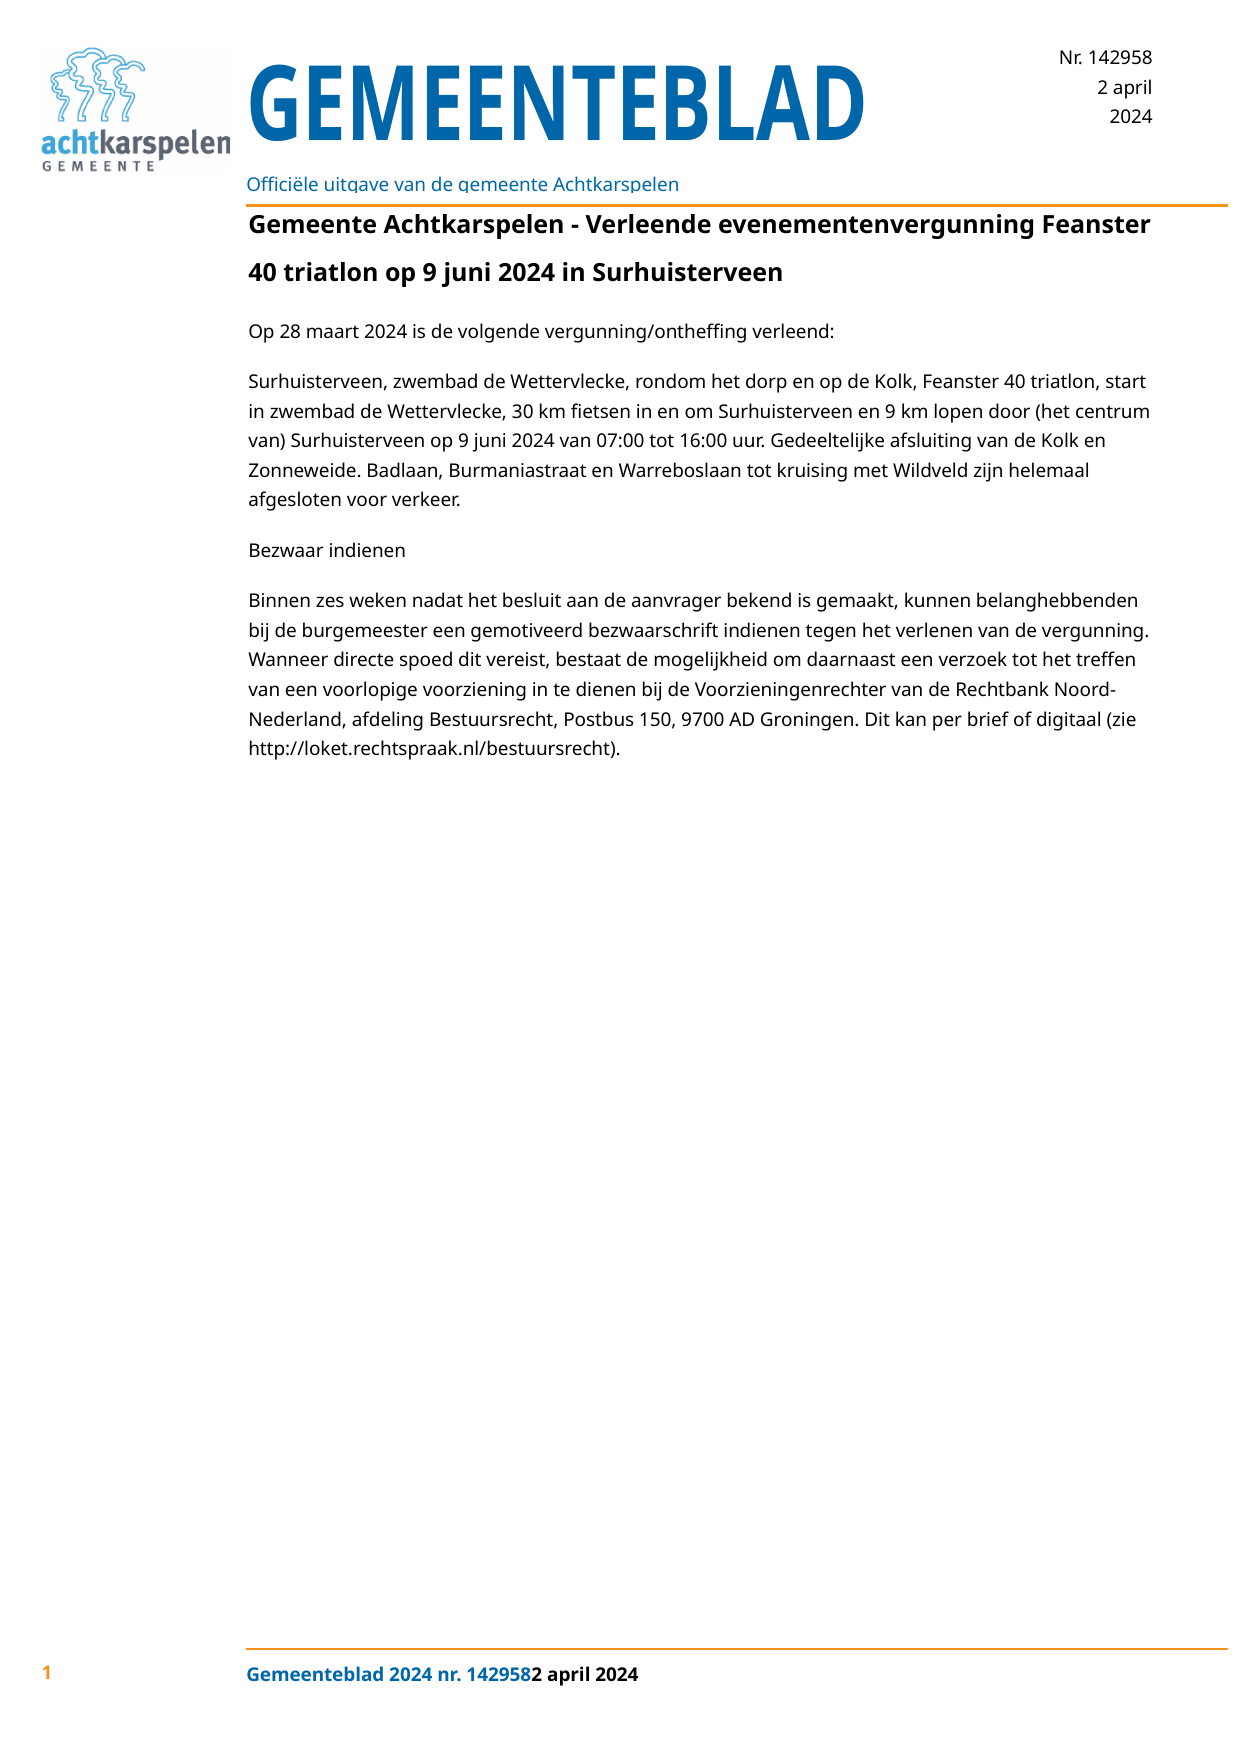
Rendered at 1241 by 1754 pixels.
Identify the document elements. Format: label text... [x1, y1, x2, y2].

text Surhuisterveen, zwembad de Wettervlecke, rondom het dorp en op de Kolk, Feanster 40 triatlon, start in zwembad de Wettervlecke, 30 km fietsen in en om Surhuisterveen en 9 km lopen door (het centrum van) Surhuisterveen op 9 juni 2024 van 07:00 tot 16:00 uur. Gedeeltelijke afsluiting van de Kolk en Zonneweide. Badlaan, Burmaniastraat en Warreboslaan tot kruising met Wildveld zijn helemaal afgesloten voor verkeer. [248, 368, 1152, 512]
text Bezwaar indienen [248, 537, 1152, 563]
picture [41, 47, 231, 172]
text Gemeente Achtkarspelen - Verleende evenementenvergunning Feanster 40 triatlon op 9 juni 2024 in Surhuisterveen [248, 207, 1152, 288]
text Op 28 maart 2024 is de volgende vergunning/ontheffing verleend: [248, 318, 1152, 344]
text Binnen zes weken nadat het besluit aan de aanvrager bekend is gemaakt, kunnen belanghebbenden bij de burgemeester een gemotiveerd bezwaarschrift indienen tegen het verlenen van de vergunning. Wanneer directe spoed dit vereist, bestaat de mogelijkheid om daarnaast een verzoek tot het treffen van een voorlopige voorziening in te dienen bij de Voorzieningenrechter van de Rechtbank Noord-Nederland, afdeling Bestuursrecht, Postbus 150, 9700 AD Groningen. Dit kan per brief of digitaal (zie http://loket.rechtspraak.nl/bestuursrecht). [248, 587, 1152, 761]
